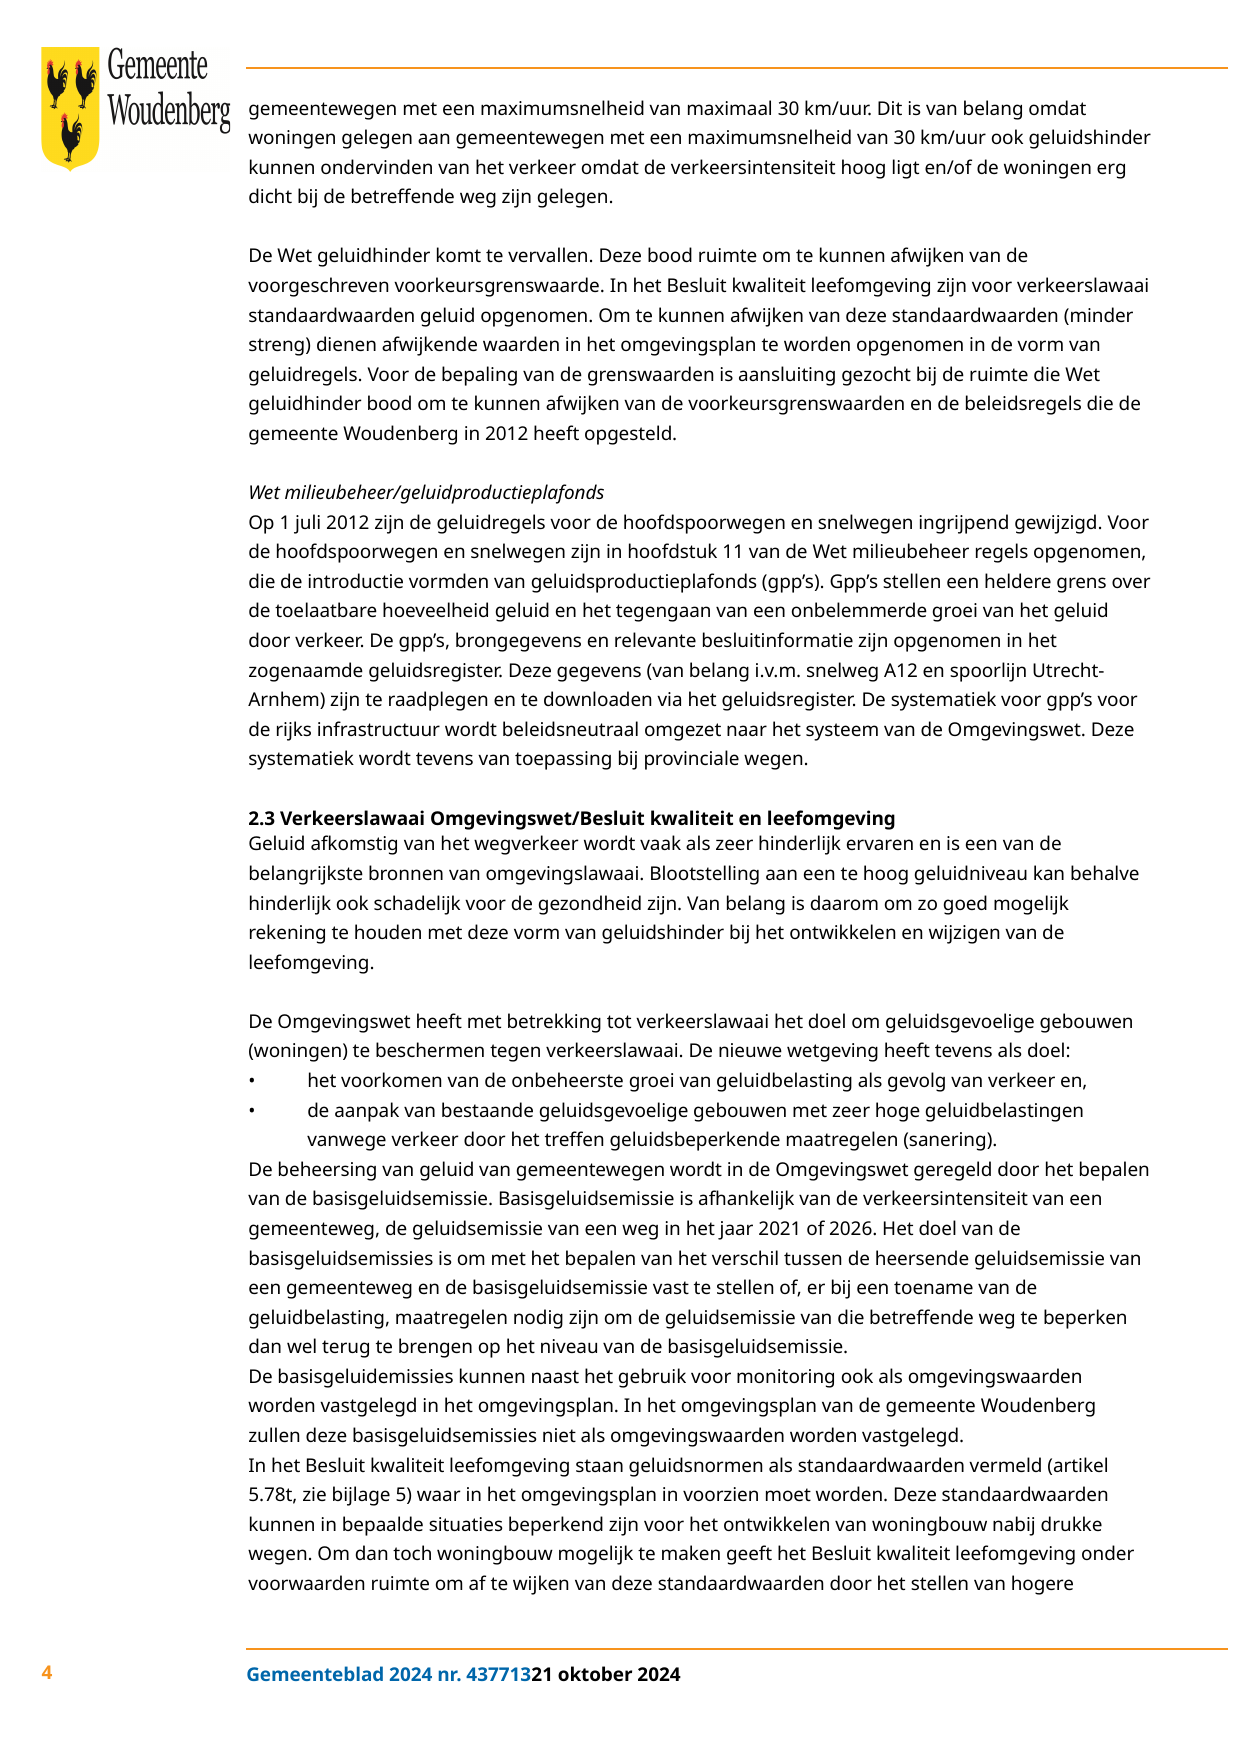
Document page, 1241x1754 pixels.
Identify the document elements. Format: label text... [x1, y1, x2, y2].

text De basisgeluidemissies kunnen naast het gebruik voor monitoring ook als omgevingswaarden worden vastgelegd in het omgevingsplan. In het omgevingsplan van de gemeente Woudenberg zullen deze basisgeluidsemissies niet als omgevingswaarden worden vastgelegd. [248, 1363, 1152, 1448]
text Wet milieubeheer/geluidproductieplafonds [248, 479, 1152, 505]
text Op 1 juli 2012 zijn de geluidregels voor de hoofdspoorwegen en snelwegen ingrijpend gewijzigd. Voor de hoofdspoorwegen en snelwegen zijn in hoofdstuk 11 van de Wet milieubeheer regels opgenomen, die de introductie vormden van geluidsproductieplafonds (gpp’s). Gpp’s stellen een heldere grens over de toelaatbare hoeveelheid geluid en het tegengaan van een onbelemmerde groei van het geluid door verkeer. De gpp’s, brongegevens en relevante besluitinformatie zijn opgenomen in het zogenaamde geluidsregister. Deze gegevens (van belang i.v.m. snelweg A12 en spoorlijn Utrecht-Arnhem) zijn te raadplegen en te downloaden via het geluidsregister. De systematiek voor gpp’s voor de rijks infrastructuur wordt beleidsneutraal omgezet naar het systeem van de Omgevingswet. Deze systematiek wordt tevens van toepassing bij provinciale wegen. [248, 509, 1152, 771]
list het voorkomen van de onbeheerste groei van geluidbelasting als gevolg van verkeer en, [248, 1067, 1152, 1093]
text In het Besluit kwaliteit leefomgeving staan geluidsnormen als standaardwaarden vermeld (artikel 5.78t, zie bijlage 5) waar in het omgevingsplan in voorzien moet worden. Deze standaardwaarden kunnen in bepaalde situaties beperkend zijn voor het ontwikkelen van woningbouw nabij drukke wegen. Om dan toch woningbouw mogelijk te maken geeft het Besluit kwaliteit leefomgeving onder voorwaarden ruimte om af te wijken van deze standaardwaarden door het stellen van hogere [248, 1452, 1152, 1596]
text De beheersing van geluid van gemeentewegen wordt in de Omgevingswet geregeld door het bepalen van de basisgeluidsemissie. Basisgeluidsemissie is afhankelijk van de verkeersintensiteit van een gemeenteweg, de geluidsemissie van een weg in het jaar 2021 of 2026. Het doel van de basisgeluidsemissies is om met het bepalen van het verschil tussen de heersende geluidsemissie van een gemeenteweg en de basisgeluidsemissie vast te stellen of, er bij een toename van de geluidbelasting, maatregelen nodig zijn om de geluidsemissie van die betreffende weg te beperken dan wel terug te brengen op het niveau van de basisgeluidsemissie. [248, 1156, 1152, 1359]
text De Omgevingswet heeft met betrekking tot verkeerslawaai het doel om geluidsgevoelige gebouwen (woningen) te beschermen tegen verkeerslawaai. De nieuwe wetgeving heeft tevens als doel: [248, 1008, 1152, 1063]
text gemeentewegen met een maximumsnelheid van maximaal 30 km/uur. Dit is van belang omdat woningen gelegen aan gemeentewegen met een maximumsnelheid van 30 km/uur ook geluidshinder kunnen ondervinden van het verkeer omdat de verkeersintensiteit hoog ligt en/of de woningen erg dicht bij de betreffende weg zijn gelegen. [248, 95, 1152, 209]
list de aanpak van bestaande geluidsgevoelige gebouwen met zeer hoge geluidbelastingen vanwege verkeer door het treffen geluidsbeperkende maatregelen (sanering). [248, 1097, 1152, 1152]
text 2.3 Verkeerslawaai Omgevingswet/Besluit kwaliteit en leefomgeving [248, 805, 1152, 831]
text Geluid afkomstig van het wegverkeer wordt vaak als zeer hinderlijk ervaren en is een van de belangrijkste bronnen van omgevingslawaai. Blootstelling aan een te hoog geluidniveau kan behalve hinderlijk ook schadelijk voor de gezondheid zijn. Van belang is daarom om zo goed mogelijk rekening te houden met deze vorm van geluidshinder bij het ontwikkelen en wijzigen van de leefomgeving. [248, 831, 1152, 974]
text De Wet geluidhinder komt te vervallen. Deze bood ruimte om te kunnen afwijken van de voorgeschreven voorkeursgrenswaarde. In het Besluit kwaliteit leefomgeving zijn voor verkeerslawaai standaardwaarden geluid opgenomen. Om te kunnen afwijken van deze standaardwaarden (minder streng) dienen afwijkende waarden in het omgevingsplan te worden opgenomen in de vorm van geluidregels. Voor de bepaling van de grenswaarden is aansluiting gezocht bij de ruimte die Wet geluidhinder bood om te kunnen afwijken van de voorkeursgrenswaarden en de beleidsregels die de gemeente Woudenberg in 2012 heeft opgesteld. [248, 243, 1152, 446]
picture [41, 47, 231, 172]
